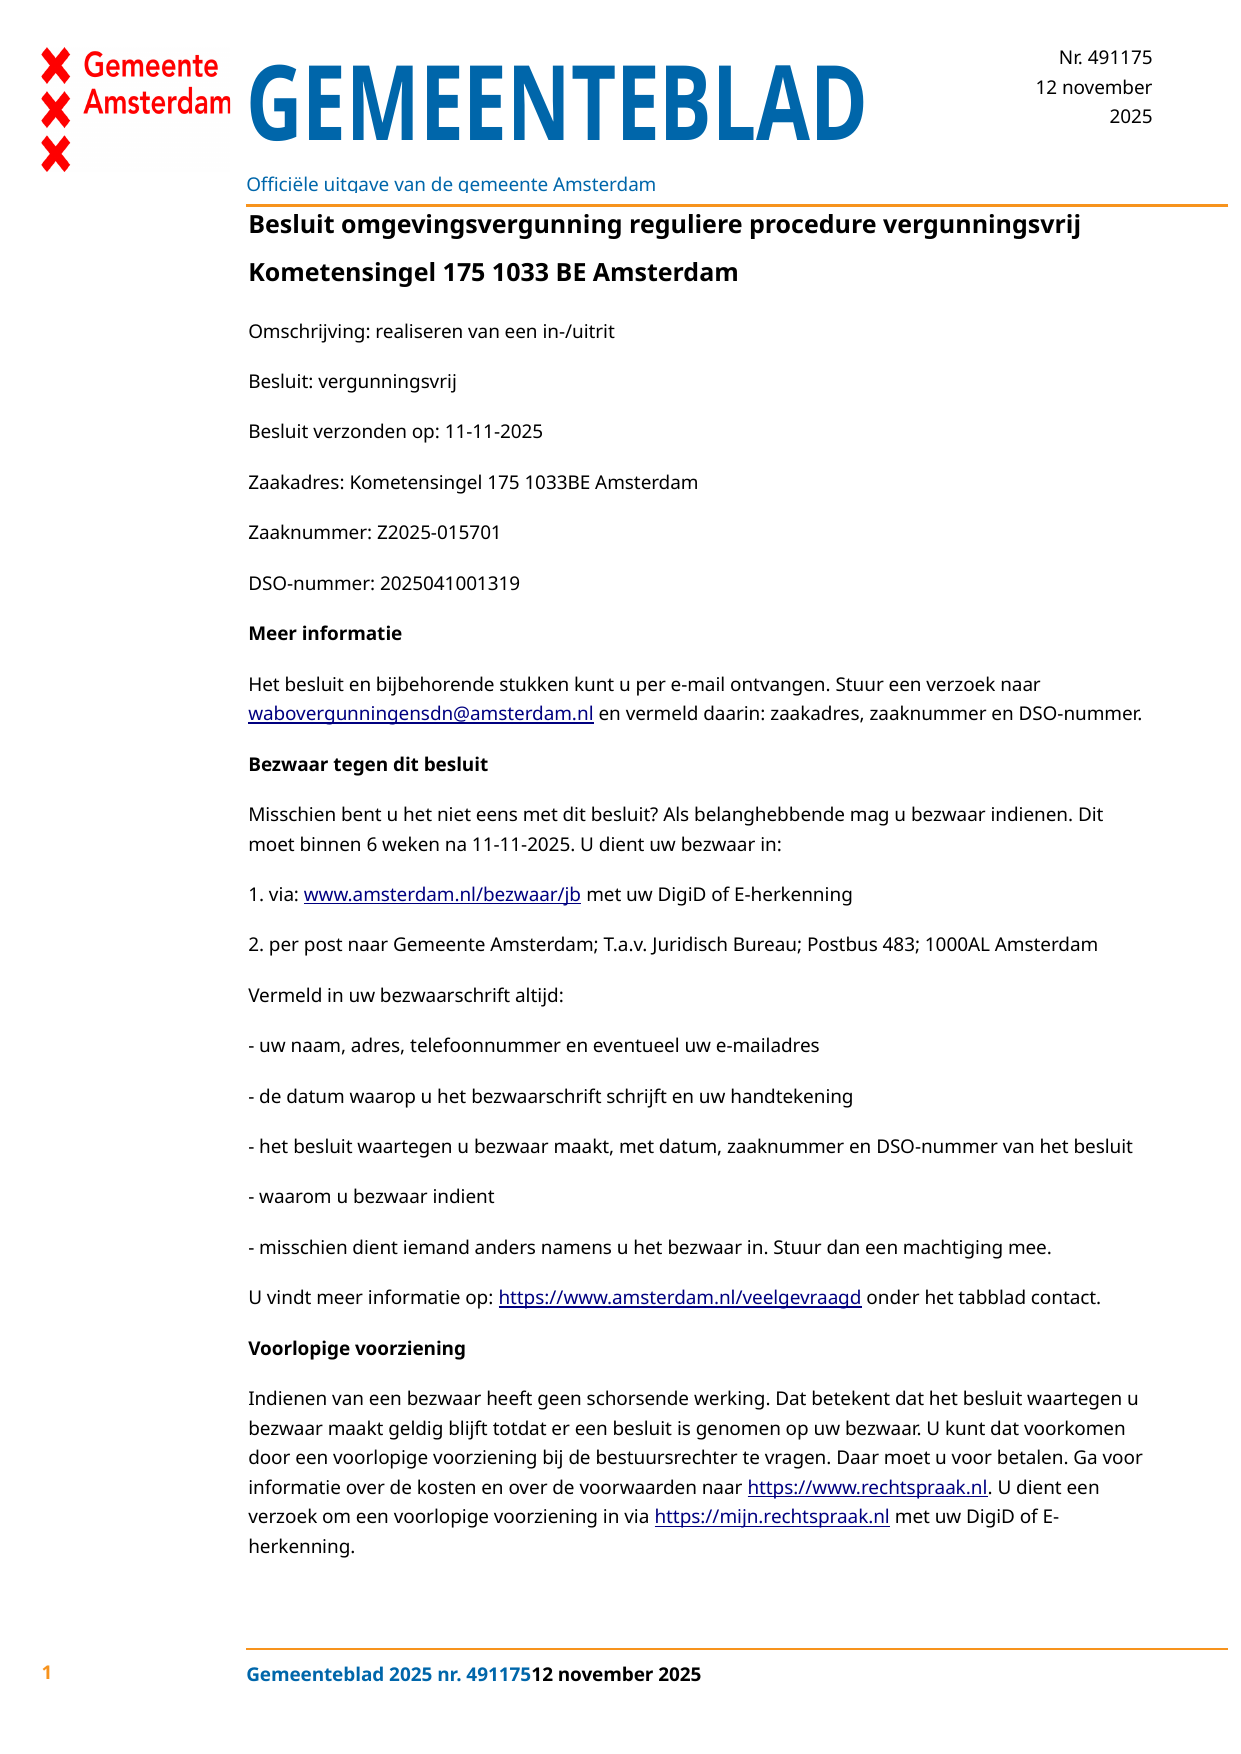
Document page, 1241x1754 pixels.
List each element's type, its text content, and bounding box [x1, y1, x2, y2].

text - de datum waarop u het bezwaarschrift schrijft en uw handtekening [248, 1083, 1152, 1109]
text Bezwaar tegen dit besluit [248, 751, 1152, 777]
text Het besluit en bijbehorende stukken kunt u per e-mail ontvangen. Stuur een verzoek naar wabovergunningensdn@amsterdam.nl en vermeld daarin: zaakadres, zaaknummer en DSO-nummer. [248, 671, 1152, 726]
text Meer informatie [248, 620, 1152, 646]
text 1. via: www.amsterdam.nl/bezwaar/jb met uw DigiD of E-herkenning [248, 881, 1152, 907]
text - misschien dient iemand anders namens u het bezwaar in. Stuur dan een machtiging mee. [248, 1234, 1152, 1260]
text Misschien bent u het niet eens met dit besluit? Als belanghebbende mag u bezwaar indienen. Dit moet binnen 6 weken na 11-11-2025. U dient uw bezwaar in: [248, 801, 1152, 857]
text - waarom u bezwaar indient [248, 1184, 1152, 1209]
text DSO-nummer: 2025041001319 [248, 570, 1152, 596]
picture [41, 47, 231, 172]
text Omschrijving: realiseren van een in-/uitrit [248, 318, 1152, 344]
text Voorlopige voorziening [248, 1335, 1152, 1361]
text Besluit: vergunningsvrij [248, 368, 1152, 394]
text Vermeld in uw bezwaarschrift altijd: [248, 982, 1152, 1008]
text Besluit verzonden op: 11-11-2025 [248, 419, 1152, 444]
text Zaaknummer: Z2025-015701 [248, 519, 1152, 545]
text - uw naam, adres, telefoonnummer en eventueel uw e-mailadres [248, 1032, 1152, 1058]
text 2. per post naar Gemeente Amsterdam; T.a.v. Juridisch Bureau; Postbus 483; 1000AL Amsterdam [248, 932, 1152, 957]
text Indienen van een bezwaar heeft geen schorsende werking. Dat betekent dat het besluit waartegen u bezwaar maakt geldig blijft totdat er een besluit is genomen op uw bezwaar. U kunt dat voorkomen door een voorlopige voorziening bij de bestuursrechter te vragen. Daar moet u voor betalen. Ga voor informatie over de kosten en over de voorwaarden naar https://www.rechtspraak.nl. U dient een verzoek om een voorlopige voorziening in via https://mijn.rechtspraak.nl met uw DigiD of E-herkenning. [248, 1385, 1152, 1559]
text Besluit omgevingsvergunning reguliere procedure vergunningsvrij Kometensingel 175 1033 BE Amsterdam [248, 207, 1152, 288]
text - het besluit waartegen u bezwaar maakt, met datum, zaaknummer en DSO-nummer van het besluit [248, 1133, 1152, 1159]
text U vindt meer informatie op: https://www.amsterdam.nl/veelgevraagd onder het tabblad contact. [248, 1284, 1152, 1310]
text Zaakadres: Kometensingel 175 1033BE Amsterdam [248, 469, 1152, 495]
